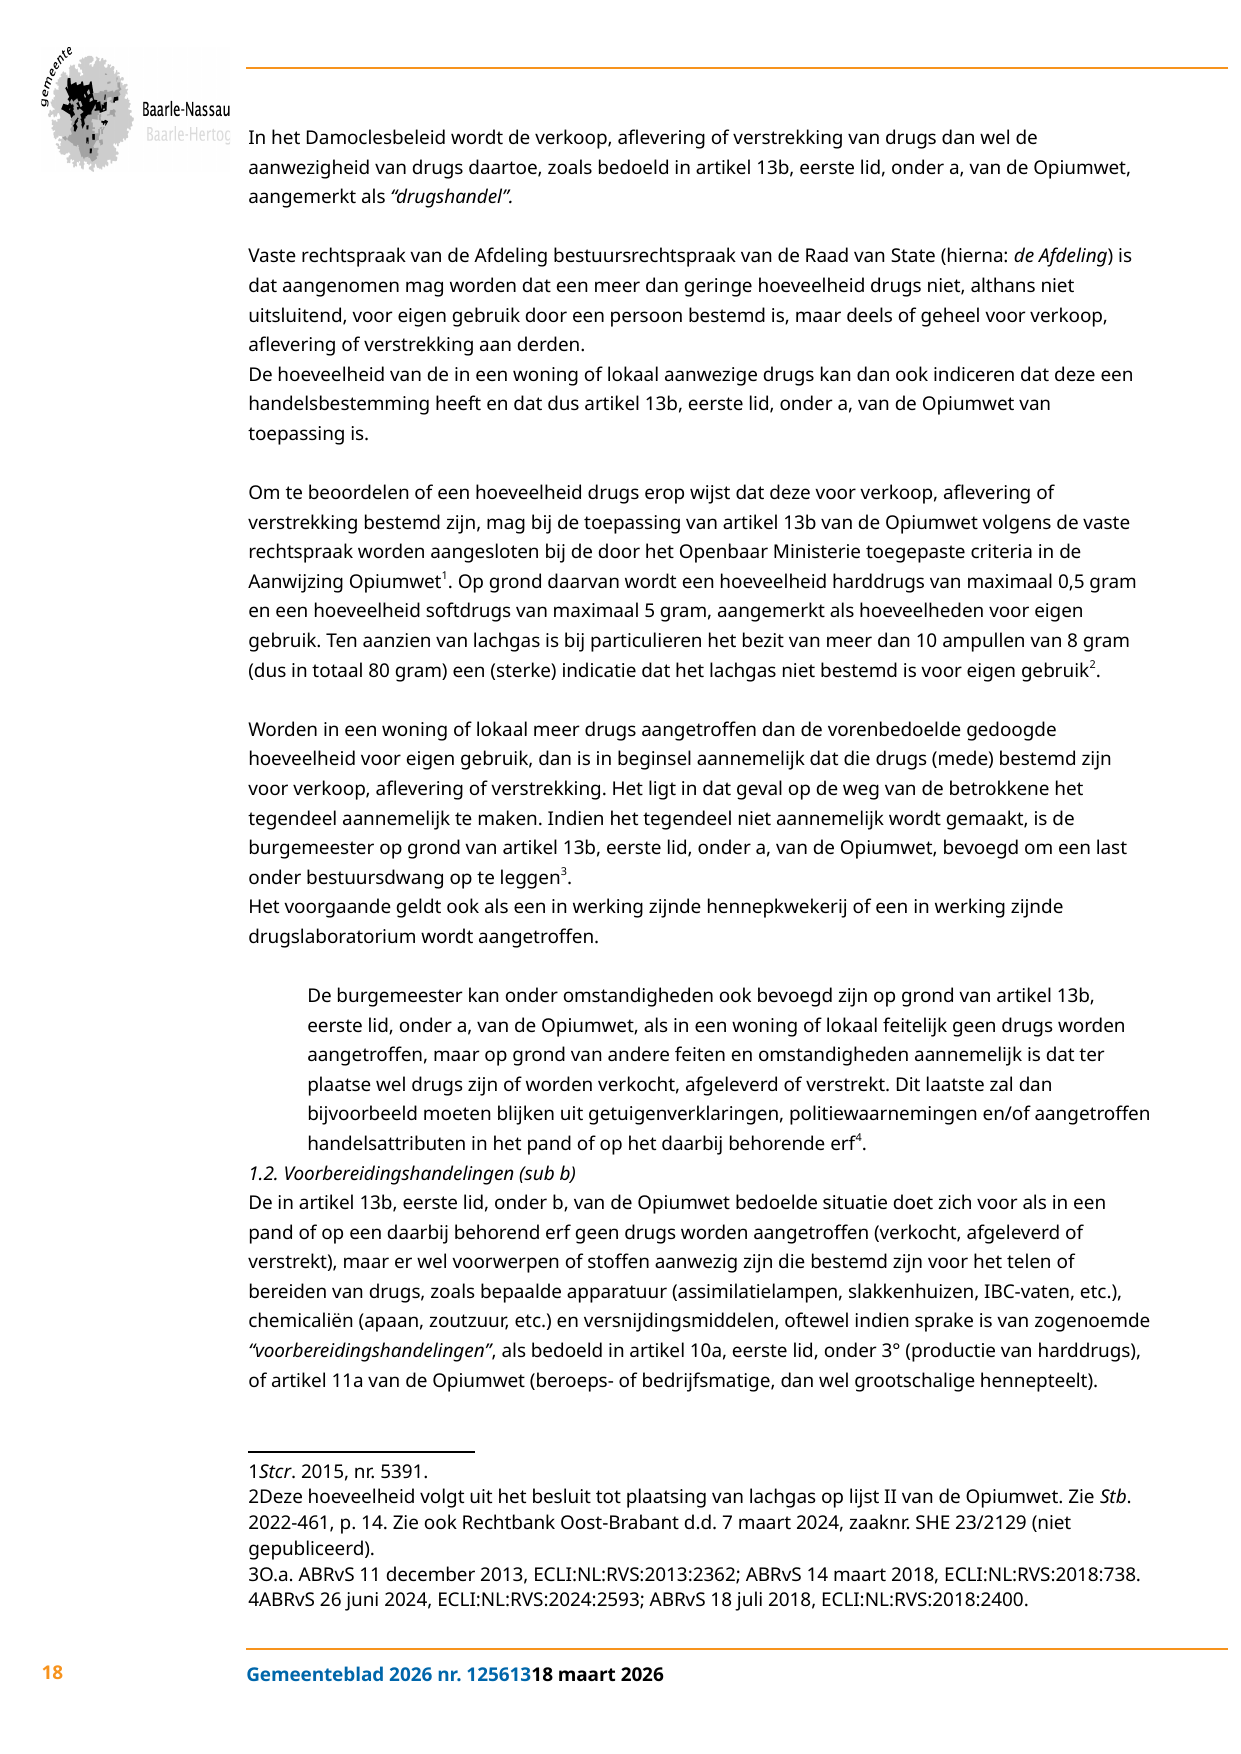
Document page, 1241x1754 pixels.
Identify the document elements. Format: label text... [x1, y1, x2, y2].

text De in artikel 13b, eerste lid, onder b, van de Opiumwet bedoelde situatie doet zich voor als in een pand of op een daarbij behorend erf geen drugs worden aangetroffen (verkocht, afgeleverd of verstrekt), maar er wel voorwerpen of stoffen aanwezig zijn die bestemd zijn voor het telen of bereiden van drugs, zoals bepaalde apparatuur (assimilatielampen, slakkenhuizen, IBC-vaten, etc.), chemicaliën (apaan, zoutzuur, etc.) en versnijdingsmiddelen, oftewel indien sprake is van zogenoemde “voorbereidingshandelingen”, als bedoeld in artikel 10a, eerste lid, onder 3° (productie van harddrugs), of artikel 11a van de Opiumwet (beroeps- of bedrijfsmatige, dan wel grootschalige hennepteelt). [248, 1189, 1152, 1393]
text O.a. ABRvS 11 december 2013, ECLI:NL:RVS:2013:2362; ABRvS 14 maart 2018, ECLI:NL:RVS:2018:738. [248, 1561, 1152, 1586]
text Het voorgaande geldt ook als een in werking zijnde hennepkwekerij of een in werking zijnde drugslaboratorium wordt aangetroffen. [248, 893, 1152, 949]
picture [41, 47, 231, 172]
text Vaste rechtspraak van de Afdeling bestuursrechtspraak van de Raad van State (hierna: de Afdeling) is dat aangenomen mag worden dat een meer dan geringe hoeveelheid drugs niet, althans niet uitsluitend, voor eigen gebruik door een persoon bestemd is, maar deels of geheel voor verkoop, aflevering of verstrekking aan derden. [248, 243, 1152, 357]
list ABRvS 26 juni 2024, ECLI:NL:RVS:2024:2593; ABRvS 18 juli 2018, ECLI:NL:RVS:2018:2400. [248, 1586, 1152, 1612]
text Om te beoordelen of een hoeveelheid drugs erop wijst dat deze voor verkoop, aflevering of verstrekking bestemd zijn, mag bij de toepassing van artikel 13b van de Opiumwet volgens de vaste rechtspraak worden aangesloten bij de door het Openbaar Ministerie toegepaste criteria in de Aanwijzing Opiumwet. Op grond daarvan wordt een hoeveelheid harddrugs van maximaal 0,5 gram en een hoeveelheid softdrugs van maximaal 5 gram, aangemerkt als hoeveelheden voor eigen gebruik. Ten aanzien van lachgas is bij particulieren het bezit van meer dan 10 ampullen van 8 gram (dus in totaal 80 gram) een (sterke) indicatie dat het lachgas niet bestemd is voor eigen gebruik. [248, 479, 1152, 683]
list De burgemeester kan onder omstandigheden ook bevoegd zijn op grond van artikel 13b, eerste lid, onder a, van de Opiumwet, als in een woning of lokaal feitelijk geen drugs worden aangetroffen, maar op grond van andere feiten en omstandigheden aannemelijk is dat ter plaatse wel drugs zijn of worden verkocht, afgeleverd of verstrekt. Dit laatste zal dan bijvoorbeeld moeten blijken uit getuigenverklaringen, politiewaarnemingen en/of aangetroffen handelsattributen in het pand of op het daarbij behorende erf. [248, 982, 1152, 1156]
text Worden in een woning of lokaal meer drugs aangetroffen dan de vorenbedoelde gedoogde hoeveelheid voor eigen gebruik, dan is in beginsel aannemelijk dat die drugs (mede) bestemd zijn voor verkoop, aflevering of verstrekking. Het ligt in dat geval op de weg van de betrokkene het tegendeel aannemelijk te maken. Indien het tegendeel niet aannemelijk wordt gemaakt, is de burgemeester op grond van artikel 13b, eerste lid, onder a, van de Opiumwet, bevoegd om een last onder bestuursdwang op te leggen. [248, 716, 1152, 890]
text Deze hoeveelheid volgt uit het besluit tot plaatsing van lachgas op lijst II van de Opiumwet. Zie Stb. 2022-461, p. 14. Zie ook Rechtbank Oost-Brabant d.d. 7 maart 2024, zaaknr. SHE 23/2129 (niet gepubliceerd). [248, 1483, 1152, 1561]
text 1.2. Voorbereidingshandelingen (sub b) [248, 1160, 1152, 1186]
text Stcr. 2015, nr. 5391. [248, 1458, 1152, 1483]
text In het Damoclesbeleid wordt de verkoop, aflevering of verstrekking van drugs dan wel de aanwezigheid van drugs daartoe, zoals bedoeld in artikel 13b, eerste lid, onder a, van de Opiumwet, aangemerkt als “drugshandel”. [248, 124, 1152, 209]
text De hoeveelheid van de in een woning of lokaal aanwezige drugs kan dan ook indiceren dat deze een handelsbestemming heeft en dat dus artikel 13b, eerste lid, onder a, van de Opiumwet van toepassing is. [248, 361, 1152, 446]
